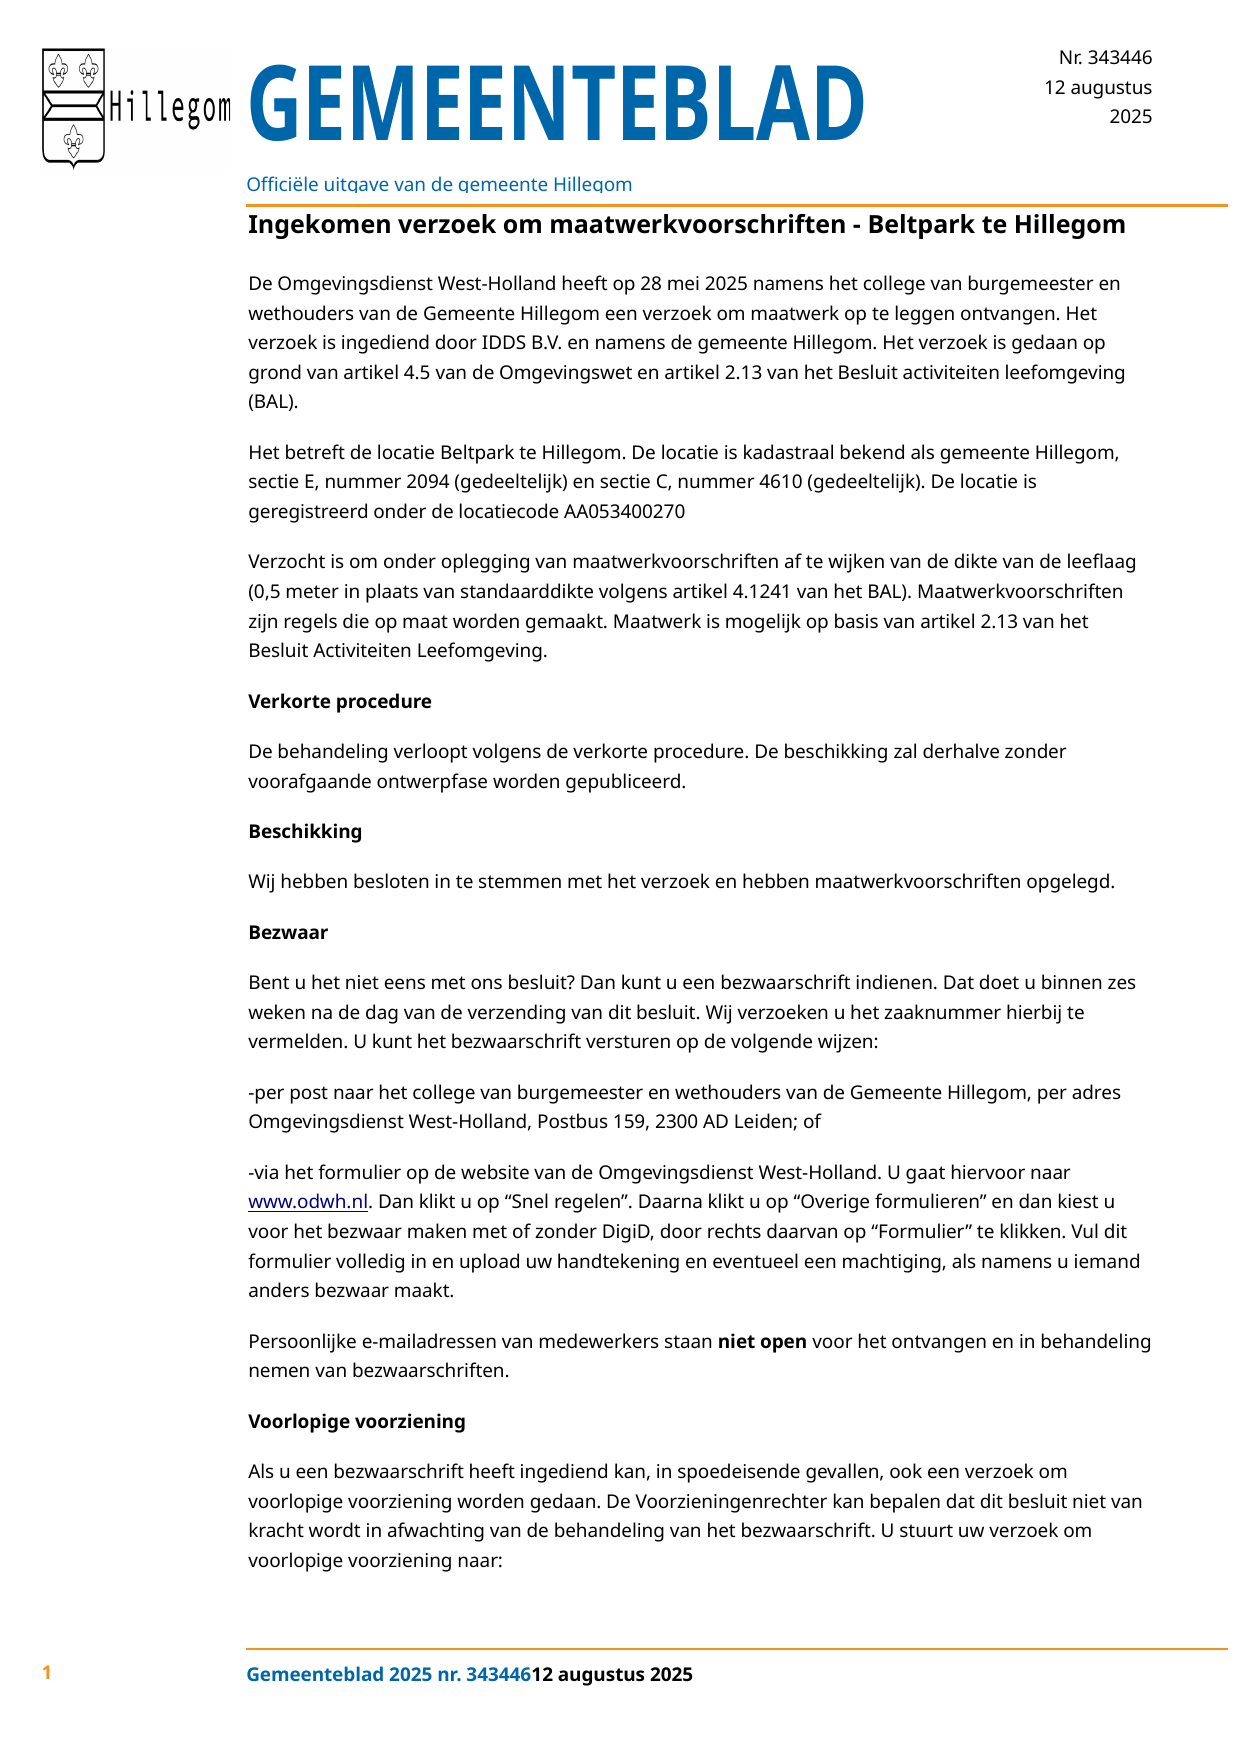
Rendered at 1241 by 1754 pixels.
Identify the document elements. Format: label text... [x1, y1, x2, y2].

text Bent u het niet eens met ons besluit? Dan kunt u een bezwaarschrift indienen. Dat doet u binnen zes weken na de dag van de verzending van dit besluit. Wij verzoeken u het zaaknummer hierbij te vermelden. U kunt het bezwaarschrift versturen op de volgende wijzen: [248, 969, 1152, 1054]
text Beschikking [248, 818, 1152, 844]
text Wij hebben besloten in te stemmen met het verzoek en hebben maatwerkvoorschriften opgelegd. [248, 869, 1152, 894]
text Verzocht is om onder oplegging van maatwerkvoorschriften af te wijken van de dikte van de leeflaag (0,5 meter in plaats van standaarddikte volgens artikel 4.1241 van het BAL). Maatwerkvoorschriften zijn regels die op maat worden gemaakt. Maatwerk is mogelijk op basis van artikel 2.13 van het Besluit Activiteiten Leefomgeving. [248, 549, 1152, 663]
text -via het formulier op de website van de Omgevingsdienst West-Holland. U gaat hiervoor naar www.odwh.nl. Dan klikt u op “Snel regelen”. Daarna klikt u op “Overige formulieren” en dan kiest u voor het bezwaar maken met of zonder DigiD, door rechts daarvan op “Formulier” te klikken. Vul dit formulier volledig in en upload uw handtekening en eventueel een machtiging, als namens u iemand anders bezwaar maakt. [248, 1159, 1152, 1303]
text Als u een bezwaarschrift heeft ingediend kan, in spoedeisende gevallen, ook een verzoek om voorlopige voorziening worden gedaan. De Voorzieningenrechter kan bepalen dat dit besluit niet van kracht wordt in afwachting van de behandeling van het bezwaarschrift. U stuurt uw verzoek om voorlopige voorziening naar: [248, 1458, 1152, 1573]
text -per post naar het college van burgemeester en wethouders van de Gemeente Hillegom, per adres Omgevingsdienst West-Holland, Postbus 159, 2300 AD Leiden; of [248, 1079, 1152, 1134]
picture [41, 47, 231, 172]
text Ingekomen verzoek om maatwerkvoorschriften - Beltpark te Hillegom [248, 207, 1152, 241]
text De behandeling verloopt volgens de verkorte procedure. De beschikking zal derhalve zonder voorafgaande ontwerpfase worden gepubliceerd. [248, 738, 1152, 793]
text Verkorte procedure [248, 688, 1152, 713]
text Voorlopige voorziening [248, 1408, 1152, 1433]
text Bezwaar [248, 919, 1152, 945]
text De Omgevingsdienst West-Holland heeft op 28 mei 2025 namens het college van burgemeester en wethouders van de Gemeente Hillegom een verzoek om maatwerk op te leggen ontvangen. Het verzoek is ingediend door IDDS B.V. en namens de gemeente Hillegom. Het verzoek is gedaan op grond van artikel 4.5 van de Omgevingswet en artikel 2.13 van het Besluit activiteiten leefomgeving (BAL). [248, 270, 1152, 414]
text Persoonlijke e-mailadressen van medewerkers staan niet open voor het ontvangen en in behandeling nemen van bezwaarschriften. [248, 1328, 1152, 1383]
text Het betreft de locatie Beltpark te Hillegom. De locatie is kadastraal bekend als gemeente Hillegom, sectie E, nummer 2094 (gedeeltelijk) en sectie C, nummer 4610 (gedeeltelijk). De locatie is geregistreerd onder de locatiecode AA053400270 [248, 439, 1152, 524]
